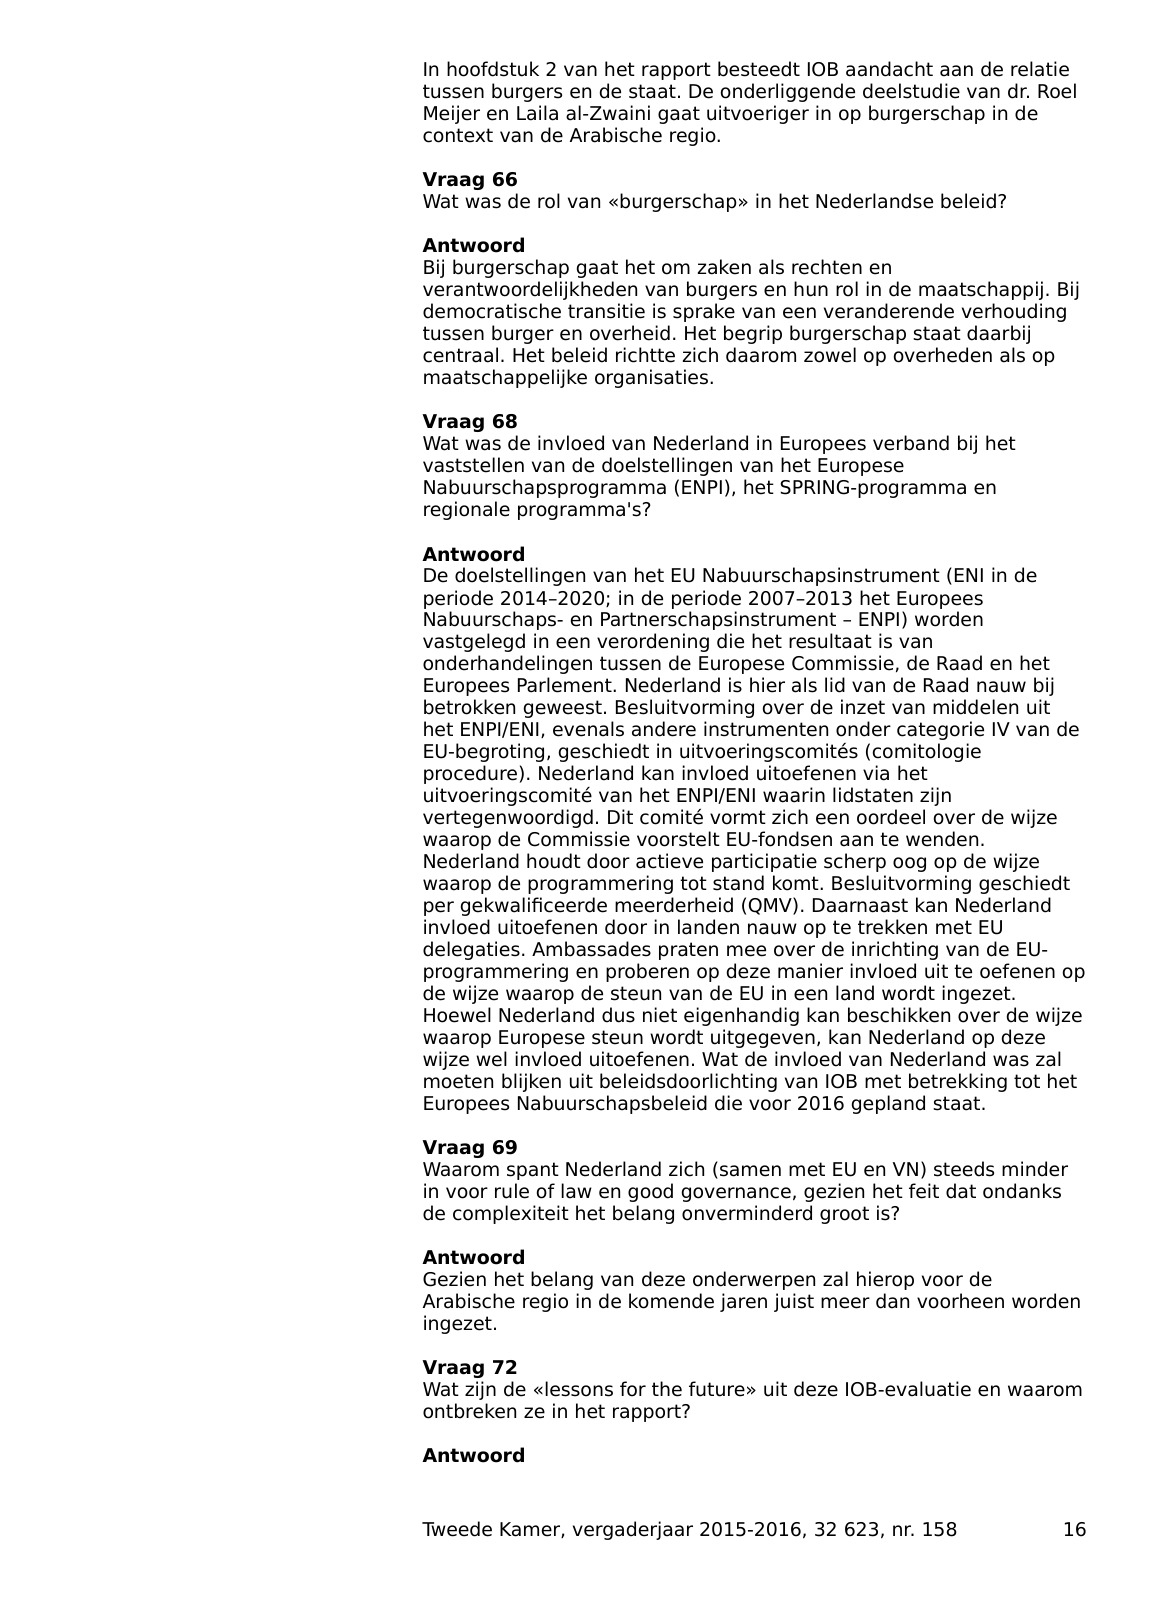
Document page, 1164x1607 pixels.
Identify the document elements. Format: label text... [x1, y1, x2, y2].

text Vraag 72 [422, 1357, 1087, 1379]
text Vraag 69 [422, 1137, 1087, 1159]
text Antwoord [422, 1247, 1087, 1269]
text Bij burgerschap gaat het om zaken als rechten en verantwoordelijkheden van burgers en hun rol in de maatschappij. Bij democratische transitie is sprake van een veranderende verhouding tussen burger en overheid. Het begrip burgerschap staat daarbij centraal. Het beleid richtte zich daarom zowel op overheden als op maatschappelijke organisaties. [422, 257, 1087, 389]
text Vraag 66 [422, 169, 1087, 191]
text De doelstellingen van het EU Nabuurschapsinstrument (ENI in de periode 2014–2020; in de periode 2007–2013 het Europees Nabuurschaps- en Partnerschapsinstrument – ENPI) worden vastgelegd in een verordening die het resultaat is van onderhandelingen tussen de Europese Commissie, de Raad en het Europees Parlement. Nederland is hier als lid van de Raad nauw bij betrokken geweest. Besluitvorming over de inzet van middelen uit het ENPI/ENI, evenals andere instrumenten onder categorie IV van de EU-begroting, geschiedt in uitvoeringscomités (comitologie procedure). Nederland kan invloed uitoefenen via het uitvoeringscomité van het ENPI/ENI waarin lidstaten zijn vertegenwoordigd. Dit comité vormt zich een oordeel over de wijze waarop de Commissie voorstelt EU-fondsen aan te wenden. Nederland houdt door actieve participatie scherp oog op de wijze waarop de programmering tot stand komt. Besluitvorming geschiedt per gekwalificeerde meerderheid (QMV). Daarnaast kan Nederland invloed uitoefenen door in landen nauw op te trekken met EU delegaties. Ambassades praten mee over de inrichting van de EU-programmering en proberen op deze manier invloed uit te oefenen op de wijze waarop de steun van de EU in een land wordt ingezet. Hoewel Nederland dus niet eigenhandig kan beschikken over de wijze waarop Europese steun wordt uitgegeven, kan Nederland op deze wijze wel invloed uitoefenen. Wat de invloed van Nederland was zal moeten blijken uit beleidsdoorlichting van IOB met betrekking tot het Europees Nabuurschapsbeleid die voor 2016 gepland staat. [422, 565, 1087, 1115]
text Wat was de rol van «burgerschap» in het Nederlandse beleid? [422, 191, 1087, 213]
text Wat was de invloed van Nederland in Europees verband bij het vaststellen van de doelstellingen van het Europese Nabuurschapsprogramma (ENPI), het SPRING-programma en regionale programma's? [422, 433, 1087, 521]
text Waarom spant Nederland zich (samen met EU en VN) steeds minder in voor rule of law en good governance, gezien het feit dat ondanks de complexiteit het belang onverminderd groot is? [422, 1159, 1087, 1225]
text Gezien het belang van deze onderwerpen zal hierop voor de Arabische regio in de komende jaren juist meer dan voorheen worden ingezet. [422, 1269, 1087, 1335]
text Antwoord [422, 543, 1087, 565]
text Vraag 68 [422, 411, 1087, 433]
text Antwoord [422, 235, 1087, 257]
text Antwoord [422, 1445, 1087, 1467]
text In hoofdstuk 2 van het rapport besteedt IOB aandacht aan de relatie tussen burgers en de staat. De onderliggende deelstudie van dr. Roel Meijer en Laila al-Zwaini gaat uitvoeriger in op burgerschap in de context van de Arabische regio. [422, 59, 1087, 147]
text Wat zijn de «lessons for the future» uit deze IOB-evaluatie en waarom ontbreken ze in het rapport? [422, 1379, 1087, 1423]
